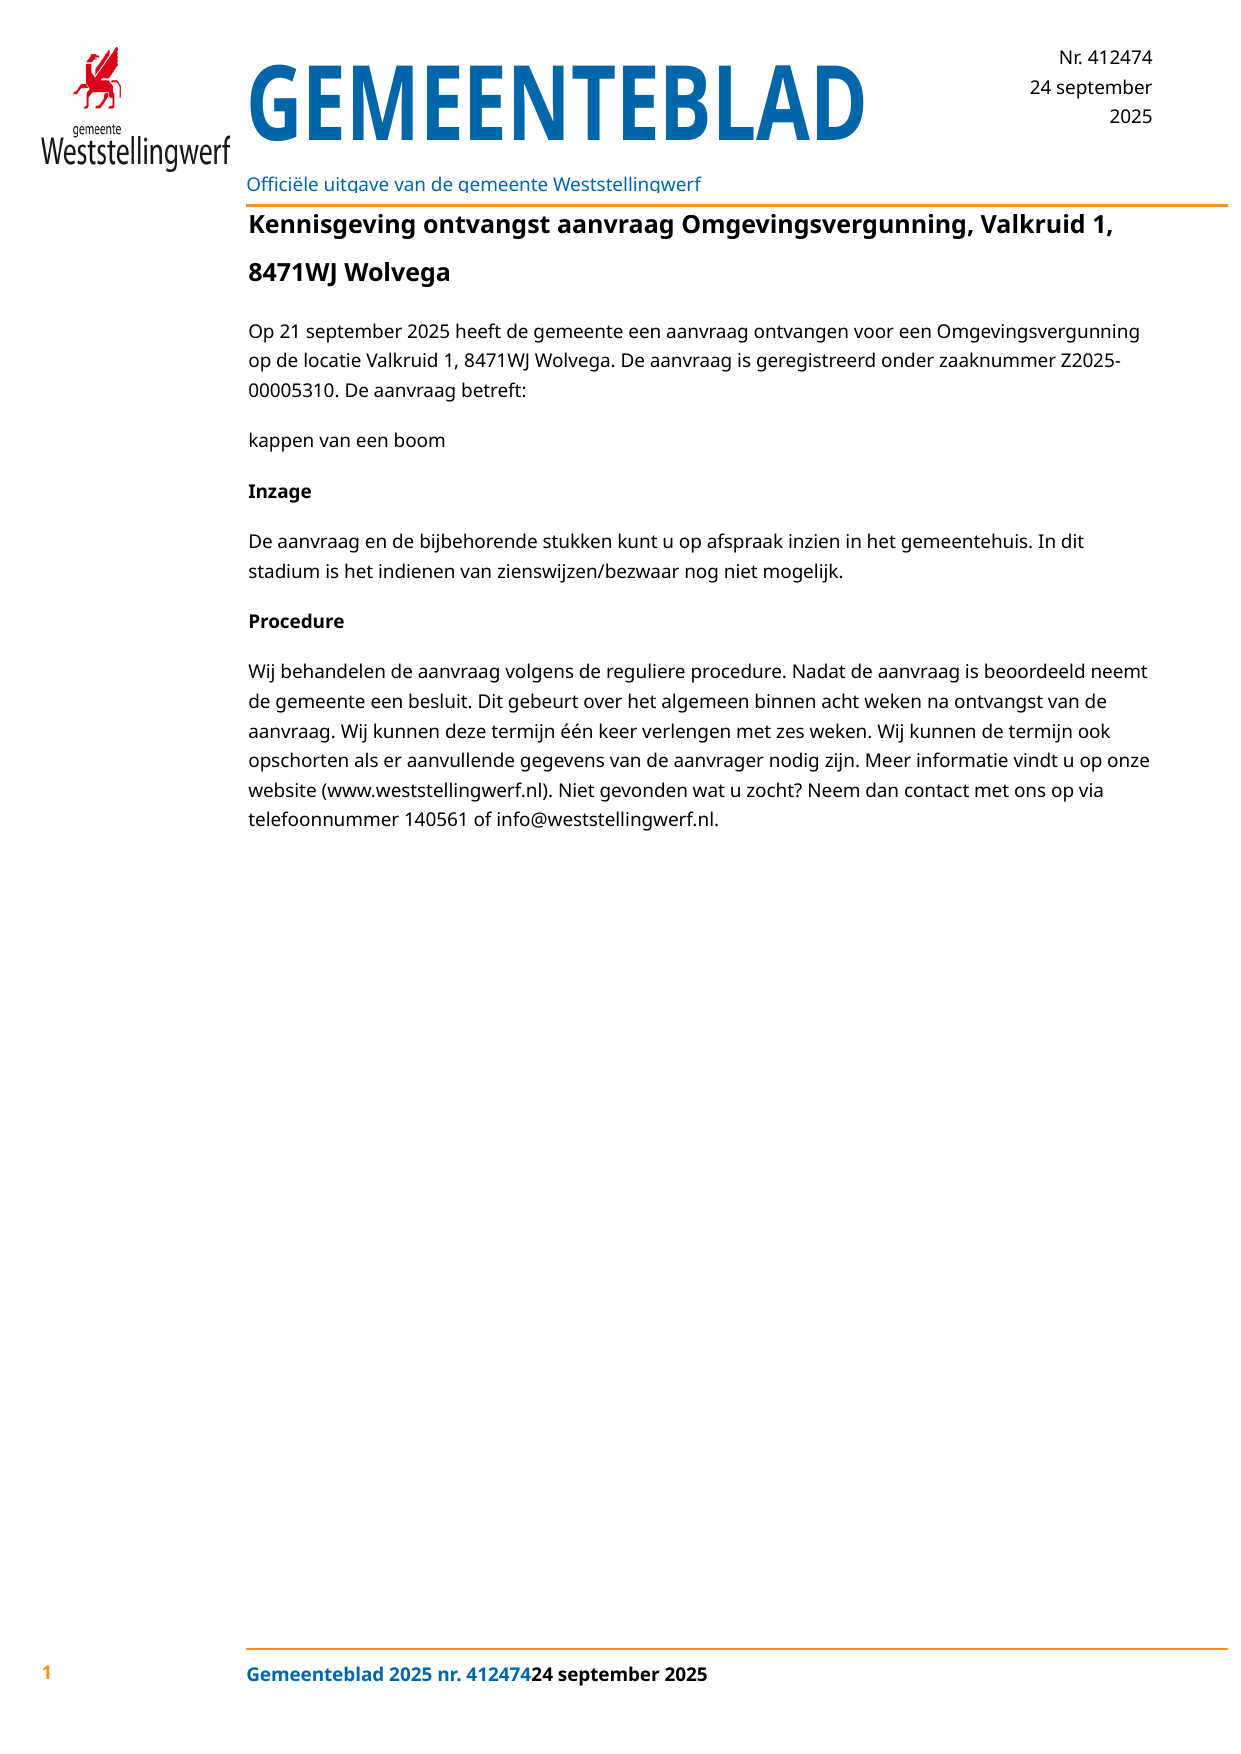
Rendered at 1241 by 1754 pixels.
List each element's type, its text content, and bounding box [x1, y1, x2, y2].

text Wij behandelen de aanvraag volgens de reguliere procedure. Nadat de aanvraag is beoordeeld neemt de gemeente een besluit. Dit gebeurt over het algemeen binnen acht weken na ontvangst van de aanvraag. Wij kunnen deze termijn één keer verlengen met zes weken. Wij kunnen de termijn ook opschorten als er aanvullende gegevens van de aanvrager nodig zijn. Meer informatie vindt u op onze website (www.weststellingwerf.nl). Niet gevonden wat u zocht? Neem dan contact met ons op via telefoonnummer 140561 of info@weststellingwerf.nl. [248, 659, 1152, 832]
text Kennisgeving ontvangst aanvraag Omgevingsvergunning, Valkruid 1, 8471WJ Wolvega [248, 207, 1152, 288]
text kappen van een boom [248, 427, 1152, 453]
text Op 21 september 2025 heeft de gemeente een aanvraag ontvangen voor een Omgevingsvergunning op de locatie Valkruid 1, 8471WJ Wolvega. De aanvraag is geregistreerd onder zaaknummer Z2025-00005310. De aanvraag betreft: [248, 318, 1152, 403]
text De aanvraag en de bijbehorende stukken kunt u op afspraak inzien in het gemeentehuis. In dit stadium is het indienen van zienswijzen/bezwaar nog niet mogelijk. [248, 528, 1152, 584]
text Procedure [248, 608, 1152, 634]
picture [41, 47, 231, 172]
text Inzage [248, 478, 1152, 504]
